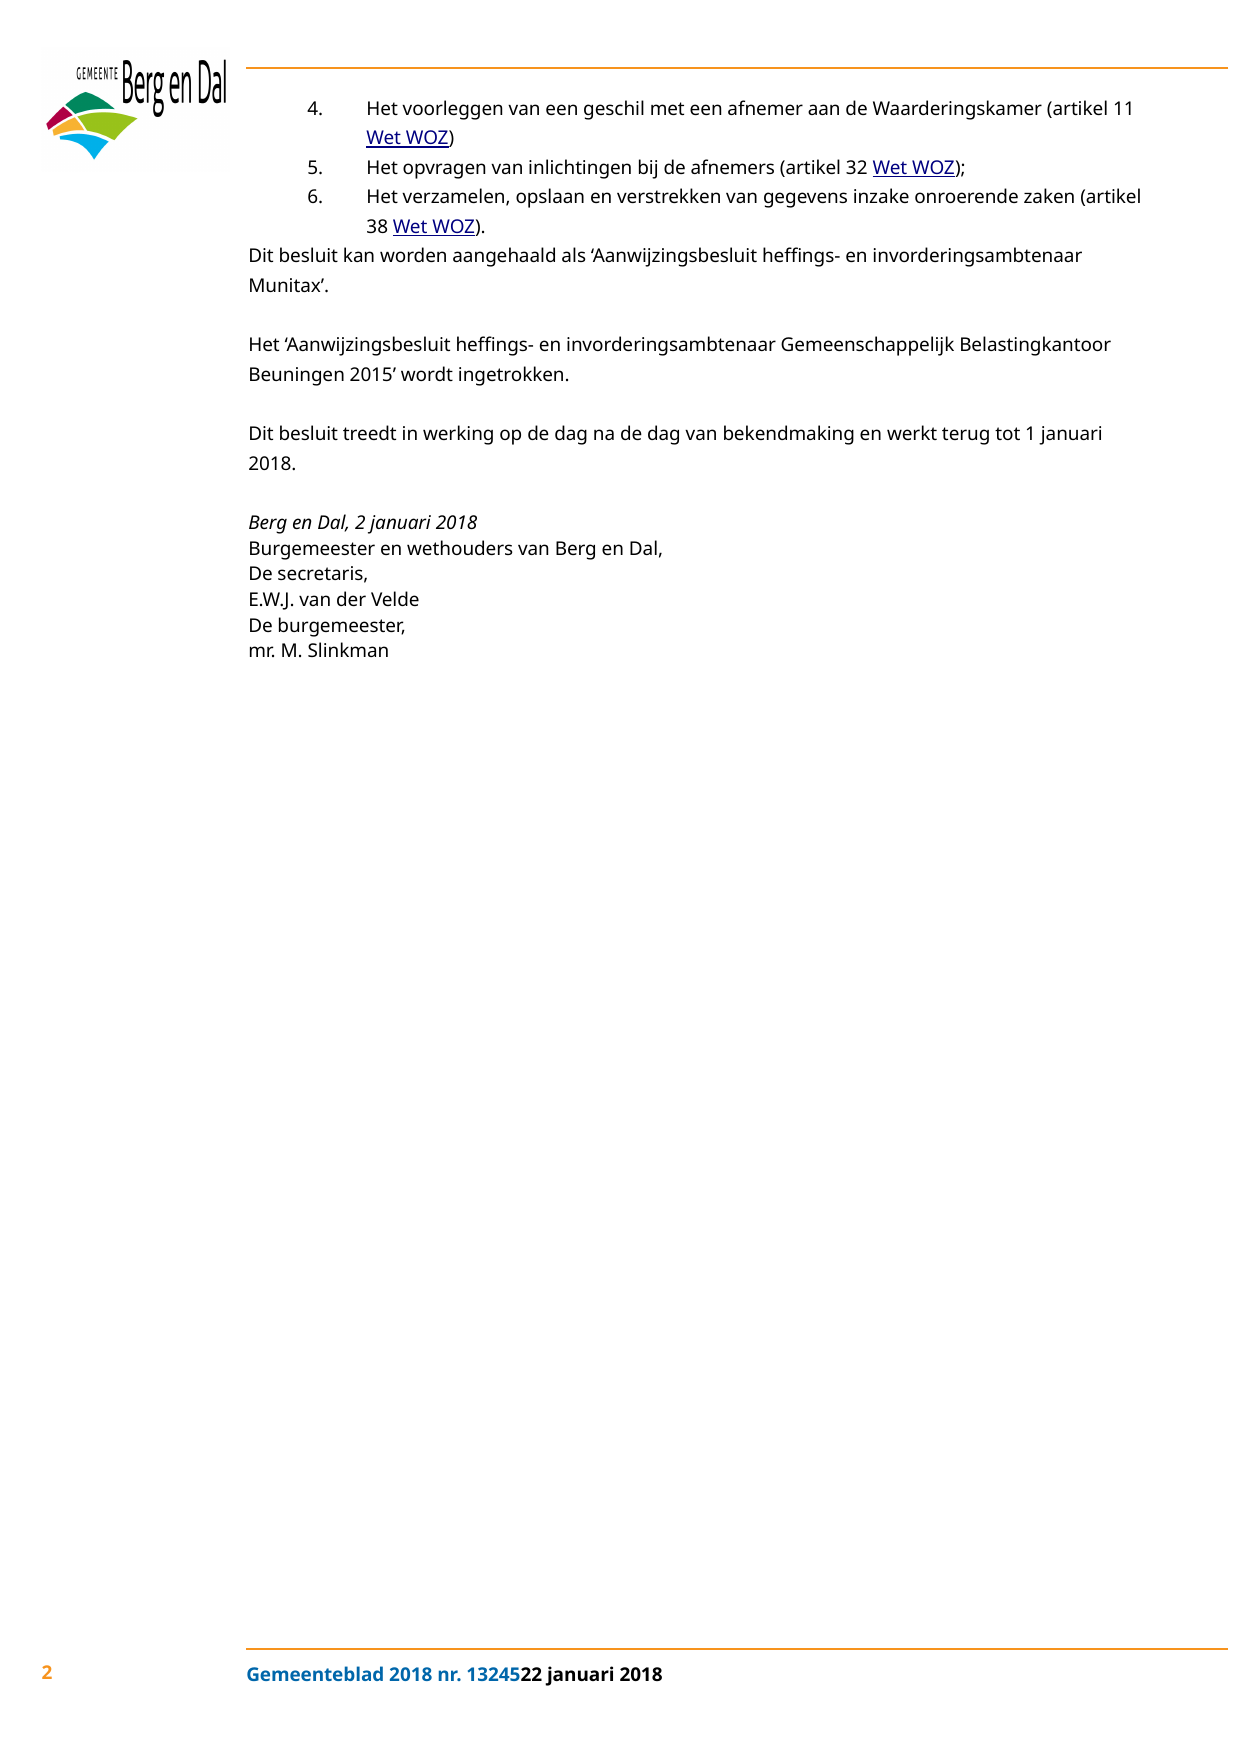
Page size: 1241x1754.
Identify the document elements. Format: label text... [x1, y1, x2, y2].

picture [41, 47, 231, 172]
list Het voorleggen van een geschil met een afnemer aan de Waarderingskamer (artikel 11 Wet WOZ) [307, 95, 1152, 150]
list Het opvragen van inlichtingen bij de afnemers (artikel 32 Wet WOZ); [307, 154, 1152, 180]
list Het verzamelen, opslaan en verstrekken van gegevens inzake onroerende zaken (artikel 38 Wet WOZ). [307, 183, 1152, 239]
text Berg en Dal, 2 januari 2018 [248, 509, 1152, 535]
text mr. M. Slinkman [248, 638, 1152, 663]
text E.W.J. van der Velde [248, 586, 1152, 612]
text Dit besluit treedt in werking op de dag na de dag van bekendmaking en werkt terug tot 1 januari 2018. [248, 420, 1152, 476]
text De burgemeester, [248, 612, 1152, 638]
text Burgemeester en wethouders van Berg en Dal, [248, 535, 1152, 560]
text De secretaris, [248, 560, 1152, 586]
text Het ‘Aanwijzingsbesluit heffings- en invorderingsambtenaar Gemeenschappelijk Belastingkantoor Beuningen 2015’ wordt ingetrokken. [248, 331, 1152, 387]
text Dit besluit kan worden aangehaald als ‘Aanwijzingsbesluit heffings- en invorderingsambtenaar Munitax’. [248, 243, 1152, 298]
